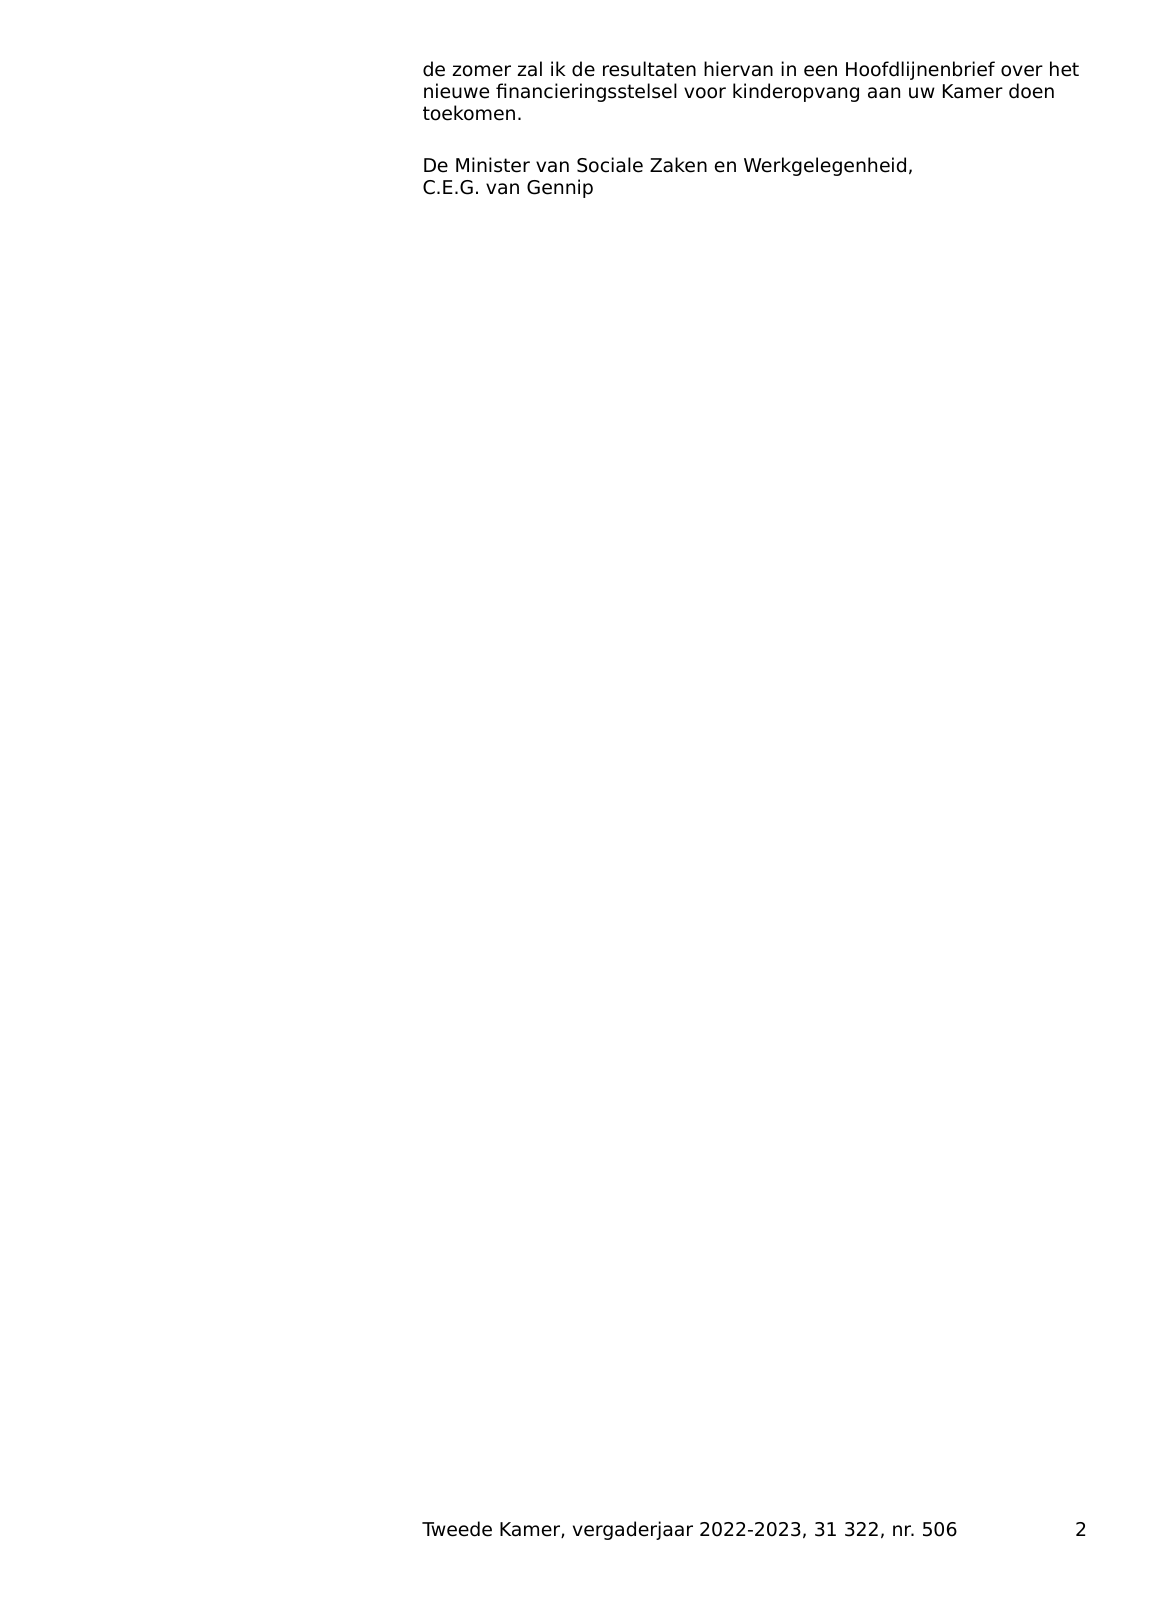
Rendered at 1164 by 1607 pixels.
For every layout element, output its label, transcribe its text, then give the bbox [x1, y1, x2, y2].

text De Minister van Sociale Zaken en Werkgelegenheid, C.E.G. van Gennip [422, 155, 1087, 199]
text de zomer zal ik de resultaten hiervan in een Hoofdlijnenbrief over het nieuwe financieringsstelsel voor kinderopvang aan uw Kamer doen toekomen. [422, 59, 1087, 125]
